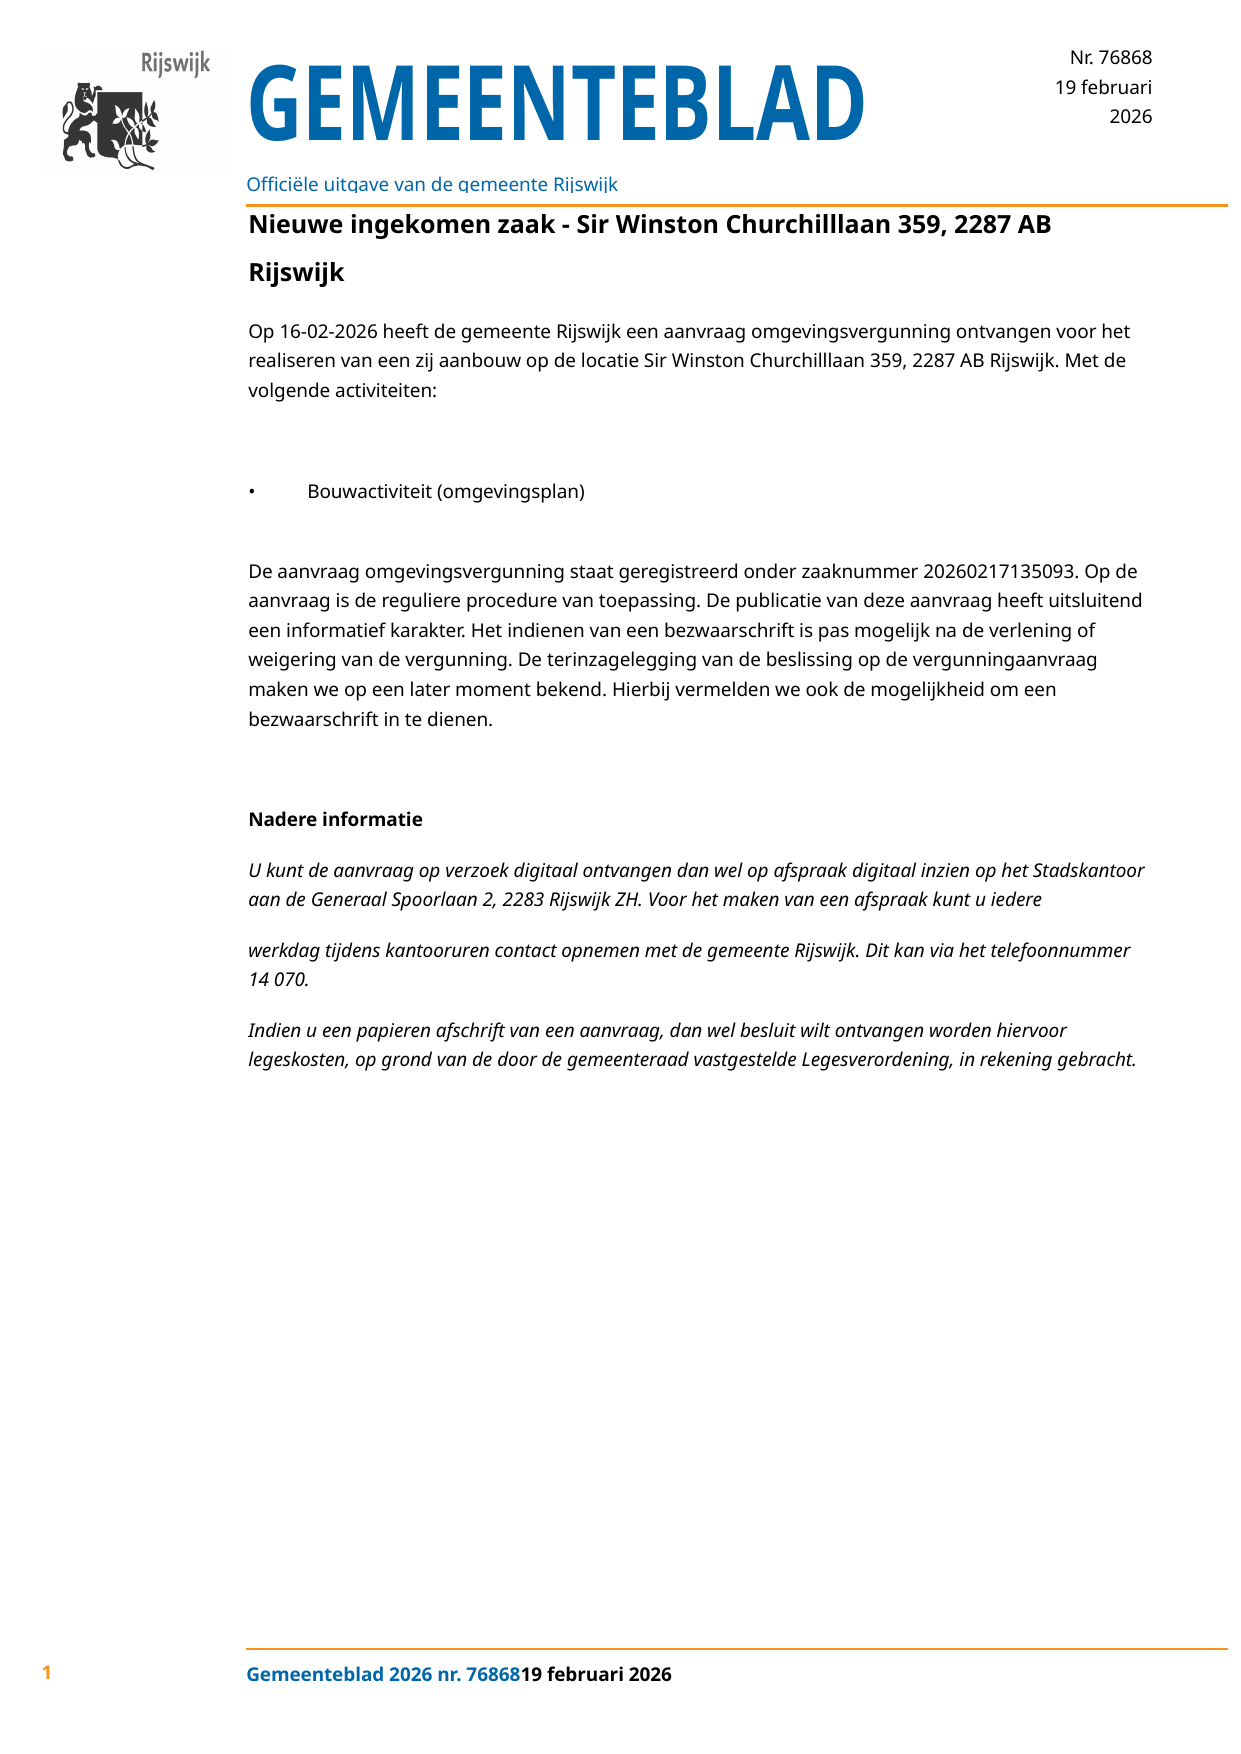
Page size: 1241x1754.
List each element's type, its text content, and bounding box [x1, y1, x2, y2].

text Nieuwe ingekomen zaak - Sir Winston Churchilllaan 359, 2287 AB Rijswijk [248, 207, 1152, 288]
text U kunt de aanvraag op verzoek digitaal ontvangen dan wel op afspraak digitaal inzien op het Stadskantoor aan de Generaal Spoorlaan 2, 2283 Rijswijk ZH. Voor het maken van een afspraak kunt u iedere [248, 857, 1152, 912]
picture [41, 47, 231, 172]
list Bouwactiviteit (omgevingsplan) [248, 478, 1152, 504]
text Indien u een papieren afschrift van een aanvraag, dan wel besluit wilt ontvangen worden hiervoor legeskosten, op grond van de door de gemeenteraad vastgestelde Legesverordening, in rekening gebracht. [248, 1017, 1152, 1072]
text Op 16-02-2026 heeft de gemeente Rijswijk een aanvraag omgevingsvergunning ontvangen voor het realiseren van een zij aanbouw op de locatie Sir Winston Churchilllaan 359, 2287 AB Rijswijk. Met de volgende activiteiten: [248, 318, 1152, 403]
text werkdag tijdens kantooruren contact opnemen met de gemeente Rijswijk. Dit kan via het telefoonnummer 14 070. [248, 937, 1152, 992]
text Nadere informatie [248, 807, 1152, 832]
text De aanvraag omgevingsvergunning staat geregistreerd onder zaaknummer 20260217135093. Op de aanvraag is de reguliere procedure van toepassing. De publicatie van deze aanvraag heeft uitsluitend een informatief karakter. Het indienen van een bezwaarschrift is pas mogelijk na de verlening of weigering van de vergunning. De terinzagelegging van de beslissing op de vergunningaanvraag maken we op een later moment bekend. Hierbij vermelden we ook de mogelijkheid om een bezwaarschrift in te dienen. [248, 558, 1152, 732]
